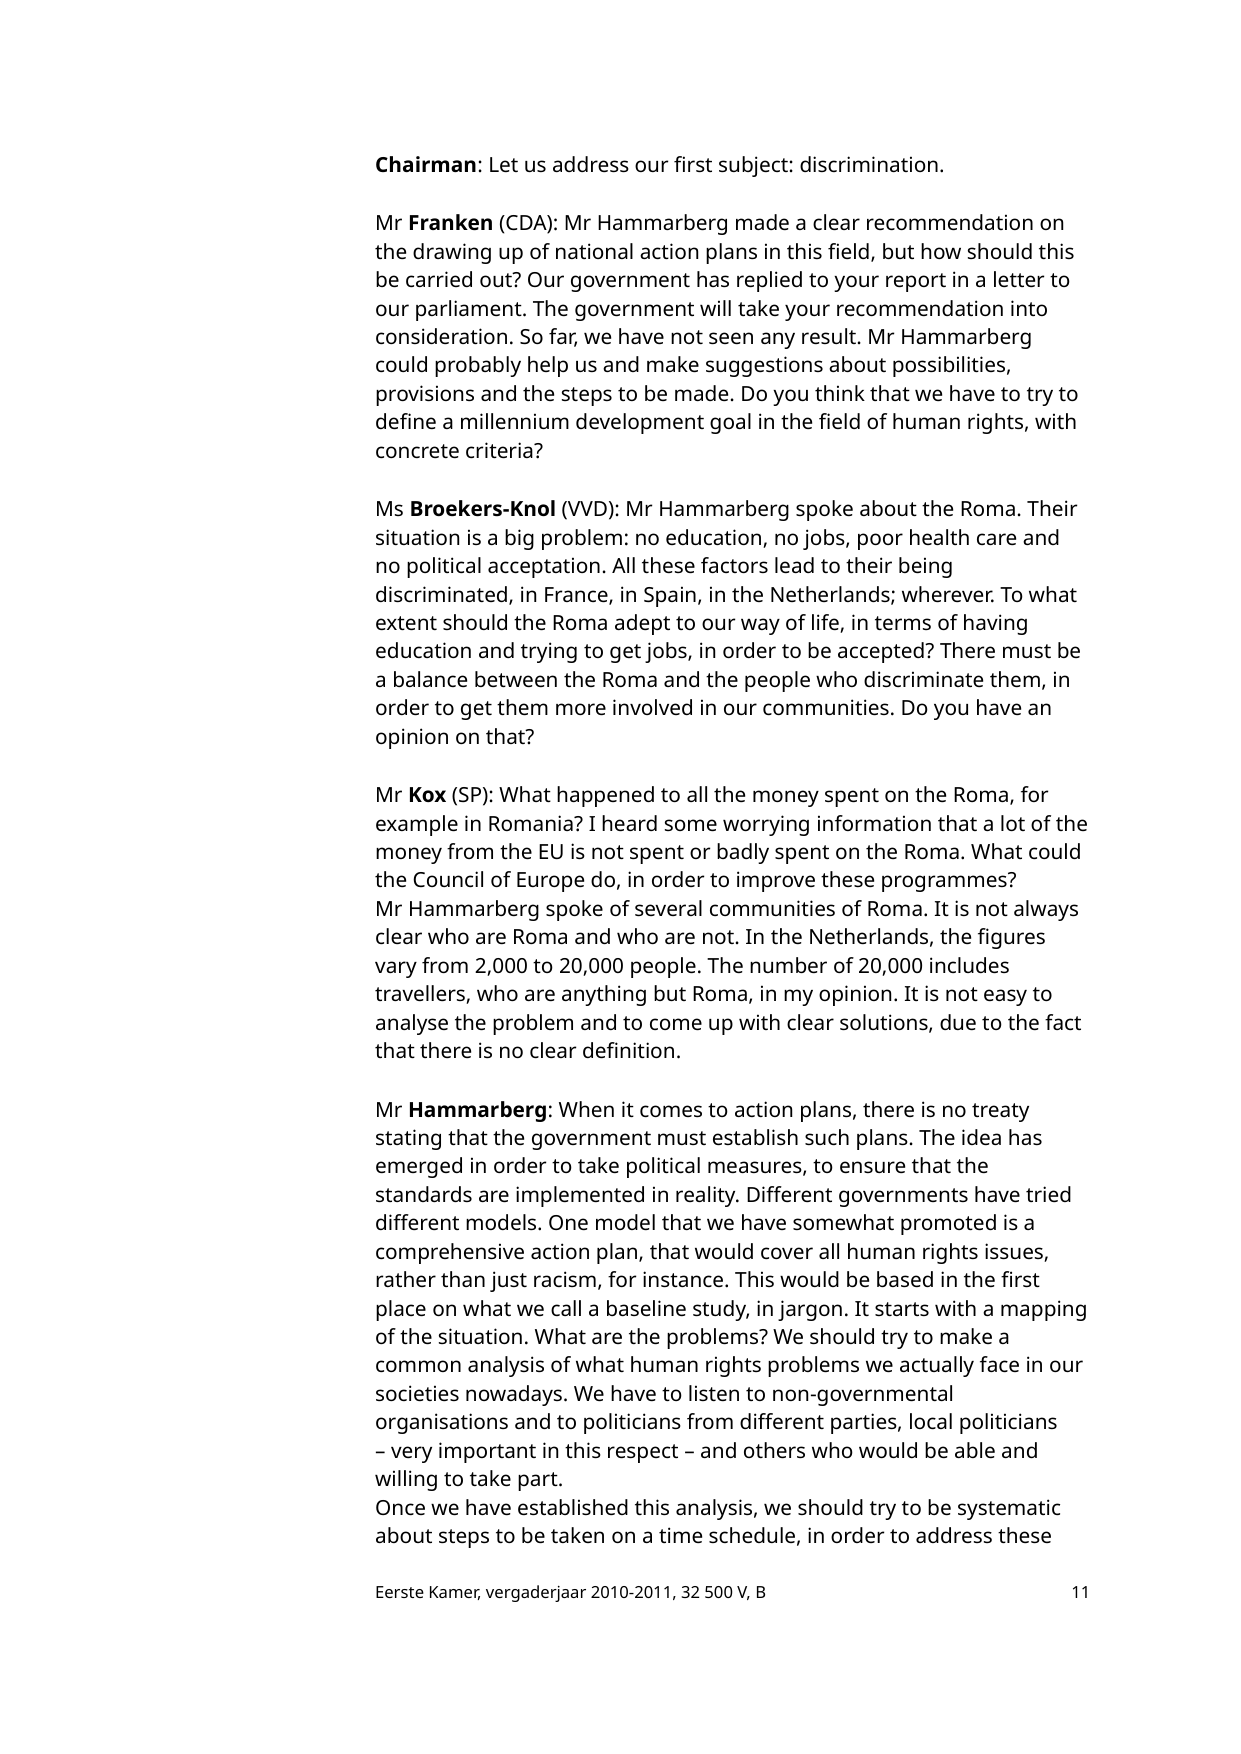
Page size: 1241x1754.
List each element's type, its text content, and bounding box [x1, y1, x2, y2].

text Ms Broekers-Knol (VVD): Mr Hammarberg spoke about the Roma. Their situation is a big problem: no education, no jobs, poor health care and no political acceptation. All these factors lead to their being discriminated, in France, in Spain, in the Netherlands; wherever. To what extent should the Roma adept to our way of life, in terms of having education and trying to get jobs, in order to be accepted? There must be a balance between the Roma and the people who discriminate them, in order to get them more involved in our communities. Do you have an opinion on that? [375, 494, 1090, 750]
text Mr Hammarberg spoke of several communities of Roma. It is not always clear who are Roma and who are not. In the Netherlands, the figures vary from 2,000 to 20,000 people. The number of 20,000 includes travellers, who are anything but Roma, in my opinion. It is not easy to analyse the problem and to come up with clear solutions, due to the fact that there is no clear definition. [375, 894, 1090, 1065]
text Mr Kox (SP): What happened to all the money spent on the Roma, for example in Romania? I heard some worrying information that a lot of the money from the EU is not spent or badly spent on the Roma. What could the Council of Europe do, in order to improve these programmes? [375, 780, 1090, 894]
text Mr Franken (CDA): Mr Hammarberg made a clear recommendation on the drawing up of national action plans in this field, but how should this be carried out? Our government has replied to your report in a letter to our parliament. The government will take your recommendation into consideration. So far, we have not seen any result. Mr Hammarberg could probably help us and make suggestions about possibilities, provisions and the steps to be made. Do you think that we have to try to define a millennium development goal in the field of human rights, with concrete criteria? [375, 208, 1090, 464]
text Once we have established this analysis, we should try to be systematic about steps to be taken on a time schedule, in order to address these [375, 1493, 1090, 1550]
text Mr Hammarberg: When it comes to action plans, there is no treaty stating that the government must establish such plans. The idea has emerged in order to take political measures, to ensure that the standards are implemented in reality. Different governments have tried different models. One model that we have somewhat promoted is a comprehensive action plan, that would cover all human rights issues, rather than just racism, for instance. This would be based in the first place on what we call a baseline study, in jargon. It starts with a mapping of the situation. What are the problems? We should try to make a common analysis of what human rights problems we actually face in our societies nowadays. We have to listen to non-governmental organisations and to politicians from different parties, local politicians – very important in this respect – and others who would be able and willing to take part. [375, 1095, 1090, 1493]
text Chairman: Let us address our first subject: discrimination. [375, 150, 1090, 178]
